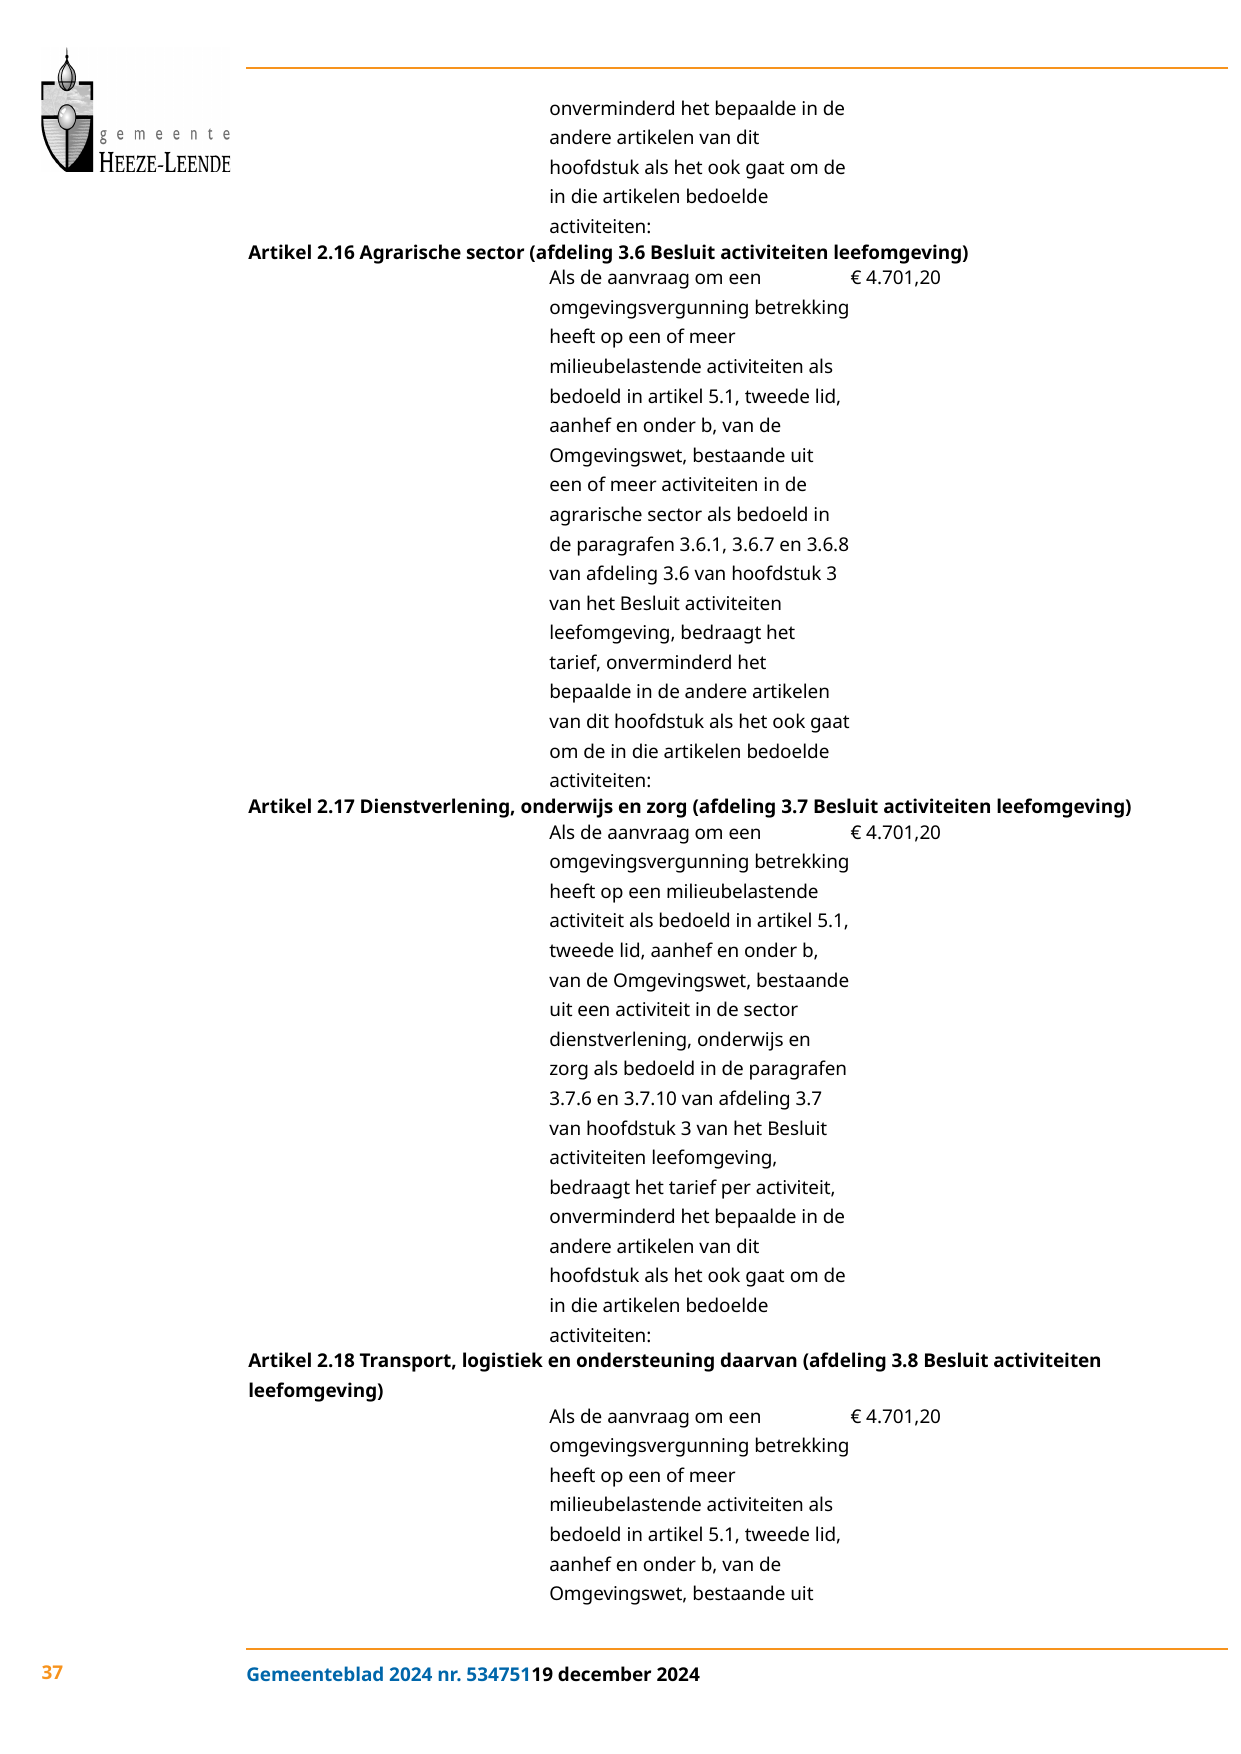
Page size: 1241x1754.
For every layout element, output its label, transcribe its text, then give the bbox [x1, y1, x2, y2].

table_cell [248, 95, 549, 239]
table_cell Artikel 2.17 Dienstverlening, onderwijs en zorg (afdeling 3.7 Besluit activiteiten leefomgeving) [248, 793, 1152, 819]
table_cell [248, 819, 549, 1348]
table_cell [850, 95, 1152, 239]
table_cell € 4.701,20 [850, 1403, 1152, 1606]
table_cell Artikel 2.16 Agrarische sector (afdeling 3.6 Besluit activiteiten leefomgeving) [248, 239, 1152, 264]
table_cell Als de aanvraag om een omgevingsvergunning betrekking heeft op een of meer milieubelastende activiteiten als bedoeld in artikel 5.1, tweede lid, aanhef en onder b, van de Omgevingswet, bestaande uit [549, 1403, 850, 1606]
table_cell Als de aanvraag om een omgevingsvergunning betrekking heeft op een milieubelastende activiteit als bedoeld in artikel 5.1, tweede lid, aanhef en onder b, van de Omgevingswet, bestaande uit een activiteit in de sector dienstverlening, onderwijs en zorg als bedoeld in de paragrafen 3.7.6 en 3.7.10 van afdeling 3.7 van hoofdstuk 3 van het Besluit activiteiten leefomgeving, bedraagt het tarief per activiteit, onverminderd het bepaalde in de andere artikelen van dit hoofdstuk als het ook gaat om de in die artikelen bedoelde activiteiten: [549, 819, 850, 1348]
table_cell € 4.701,20 [850, 819, 1152, 1348]
table_cell [248, 265, 549, 793]
table_cell onverminderd het bepaalde in de andere artikelen van dit hoofdstuk als het ook gaat om de in die artikelen bedoelde activiteiten: [549, 95, 850, 239]
table_cell Artikel 2.18 Transport, logistiek en ondersteuning daarvan (afdeling 3.8 Besluit activiteiten leefomgeving) [248, 1348, 1152, 1403]
table_cell Als de aanvraag om een omgevingsvergunning betrekking heeft op een of meer milieubelastende activiteiten als bedoeld in artikel 5.1, tweede lid, aanhef en onder b, van de Omgevingswet, bestaande uit een of meer activiteiten in de agrarische sector als bedoeld in de paragrafen 3.6.1, 3.6.7 en 3.6.8 van afdeling 3.6 van hoofdstuk 3 van het Besluit activiteiten leefomgeving, bedraagt het tarief, onverminderd het bepaalde in de andere artikelen van dit hoofdstuk als het ook gaat om de in die artikelen bedoelde activiteiten: [549, 265, 850, 793]
table_cell [248, 1403, 549, 1606]
picture [41, 47, 231, 172]
table_cell € 4.701,20 [850, 265, 1152, 793]
